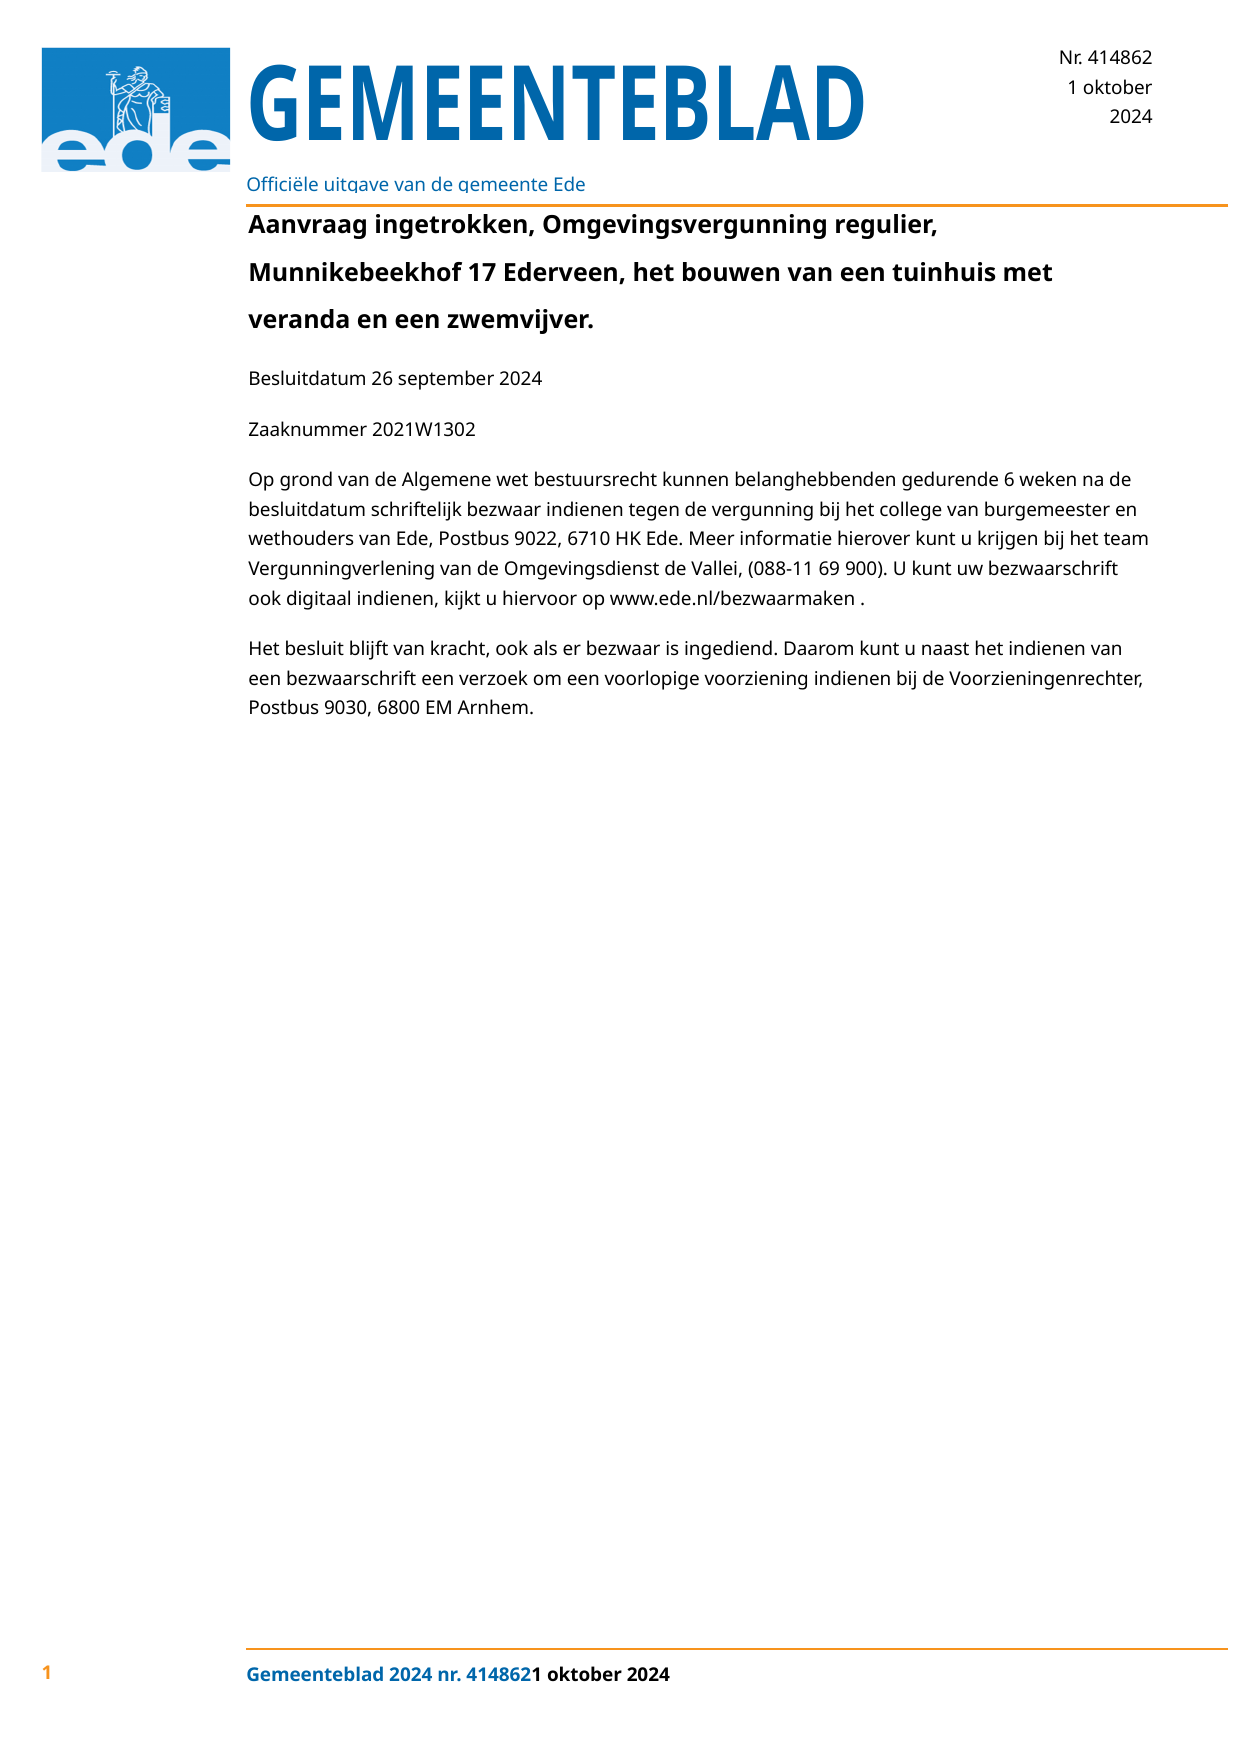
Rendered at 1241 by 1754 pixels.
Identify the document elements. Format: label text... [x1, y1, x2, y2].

text Zaaknummer 2021W1302 [248, 416, 1152, 442]
picture [41, 47, 231, 172]
text Het besluit blijft van kracht, ook als er bezwaar is ingediend. Daarom kunt u naast het indienen van een bezwaarschrift een verzoek om een voorlopige voorziening indienen bij de Voorzieningenrechter, Postbus 9030, 6800 EM Arnhem. [248, 635, 1152, 720]
text Aanvraag ingetrokken, Omgevingsvergunning regulier, Munnikebeekhof 17 Ederveen, het bouwen van een tuinhuis met veranda en een zwemvijver. [248, 207, 1152, 336]
text Besluitdatum 26 september 2024 [248, 366, 1152, 391]
text Op grond van de Algemene wet bestuursrecht kunnen belanghebbenden gedurende 6 weken na de besluitdatum schriftelijk bezwaar indienen tegen de vergunning bij het college van burgemeester en wethouders van Ede, Postbus 9022, 6710 HK Ede. Meer informatie hierover kunt u krijgen bij het team Vergunningverlening van de Omgevingsdienst de Vallei, (088-11 69 900). U kunt uw bezwaarschrift ook digitaal indienen, kijkt u hiervoor op www.ede.nl/bezwaarmaken . [248, 466, 1152, 610]
